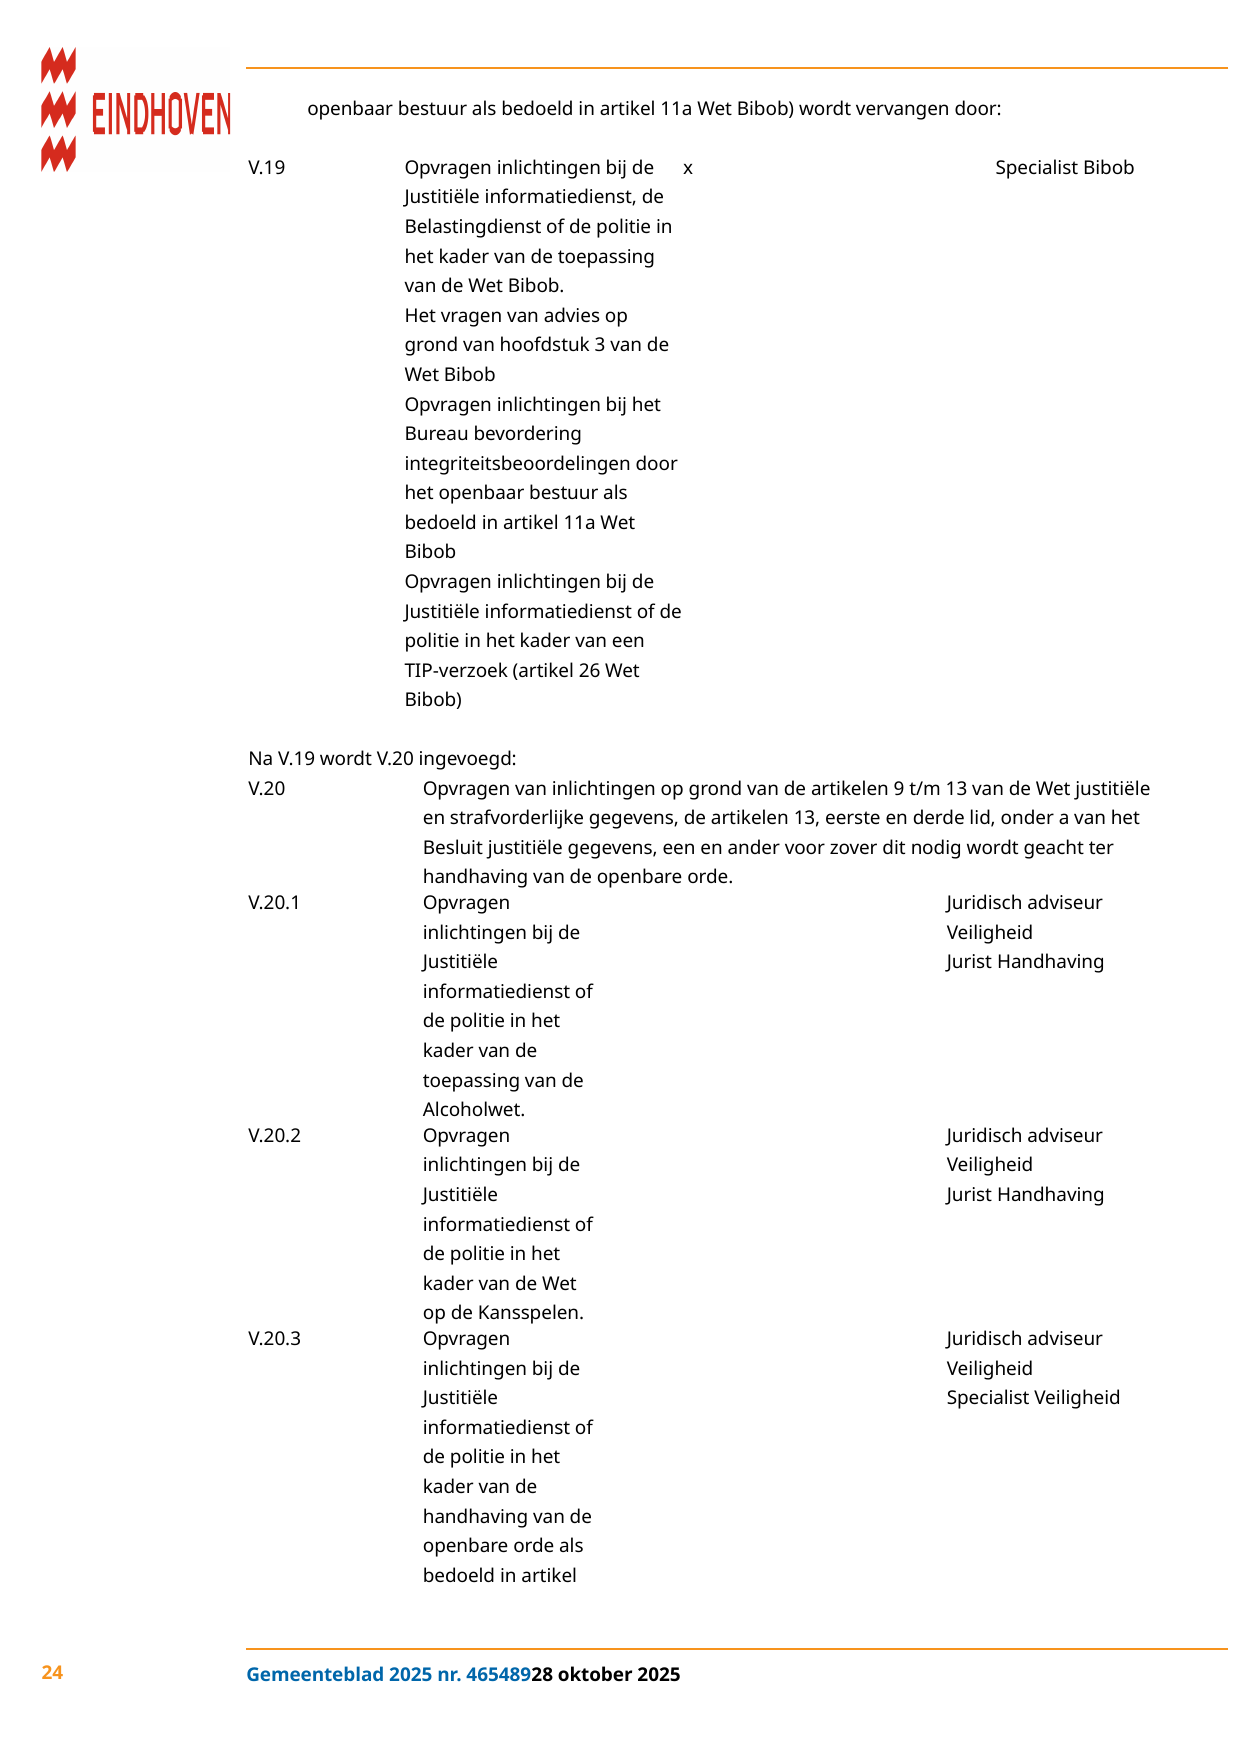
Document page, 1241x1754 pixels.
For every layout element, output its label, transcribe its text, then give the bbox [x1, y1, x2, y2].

table_header Opvragen van inlichtingen op grond van de artikelen 9 t/m 13 van de Wet justitiële en strafvorderlijke gegevens, de artikelen 13, eerste en derde lid, onder a van het Besluit justitiële gegevens, een en ander voor zover dit nodig wordt geacht ter handhaving van de openbare orde. [423, 775, 1152, 889]
table_cell [772, 1122, 947, 1325]
text Na V.19 wordt V.20 ingevoegd: [248, 745, 1152, 771]
table_cell [772, 1325, 947, 1588]
table_header x [683, 154, 839, 742]
picture [41, 47, 231, 172]
table_cell [597, 889, 772, 1122]
table_header V.19 [248, 154, 404, 742]
table_header Specialist Bibob [995, 154, 1152, 742]
table_header Opvragen inlichtingen bij de Justitiële informatiedienst, de Belastingdienst of de politie in het kader van de toepassing van de Wet Bibob. Het vragen van advies op grond van hoofdstuk 3 van de Wet Bibob Opvragen inlichtingen bij het Bureau bevordering integriteitsbeoordelingen door het openbaar bestuur als bedoeld in artikel 11a Wet Bibob Opvragen inlichtingen bij de Justitiële informatiedienst of de politie in het kader van een TIP-verzoek (artikel 26 Wet Bibob) [404, 154, 683, 742]
table_cell V.20.2 [248, 1122, 423, 1325]
table_header [839, 154, 995, 742]
table_cell Juridisch adviseur Veiligheid Jurist Handhaving [947, 1122, 1152, 1325]
table_cell [597, 1122, 772, 1325]
table_cell Juridisch adviseur Veiligheid Specialist Veiligheid [947, 1325, 1152, 1588]
list openbaar bestuur als bedoeld in artikel 11a Wet Bibob) wordt vervangen door: [248, 95, 1152, 121]
table_cell V.20.1 [248, 889, 423, 1122]
table_cell Opvragen inlichtingen bij de Justitiële informatiedienst of de politie in het kader van de handhaving van de openbare orde als bedoeld in artikel [423, 1325, 597, 1588]
table_cell [597, 1325, 772, 1588]
table_cell Opvragen inlichtingen bij de Justitiële informatiedienst of de politie in het kader van de Wet op de Kansspelen. [423, 1122, 597, 1325]
table_cell Juridisch adviseur Veiligheid Jurist Handhaving [947, 889, 1152, 1122]
table_cell [772, 889, 947, 1122]
table_header V.20 [248, 775, 423, 889]
table_cell V.20.3 [248, 1325, 423, 1588]
table_cell Opvragen inlichtingen bij de Justitiële informatiedienst of de politie in het kader van de toepassing van de Alcoholwet. [423, 889, 597, 1122]
